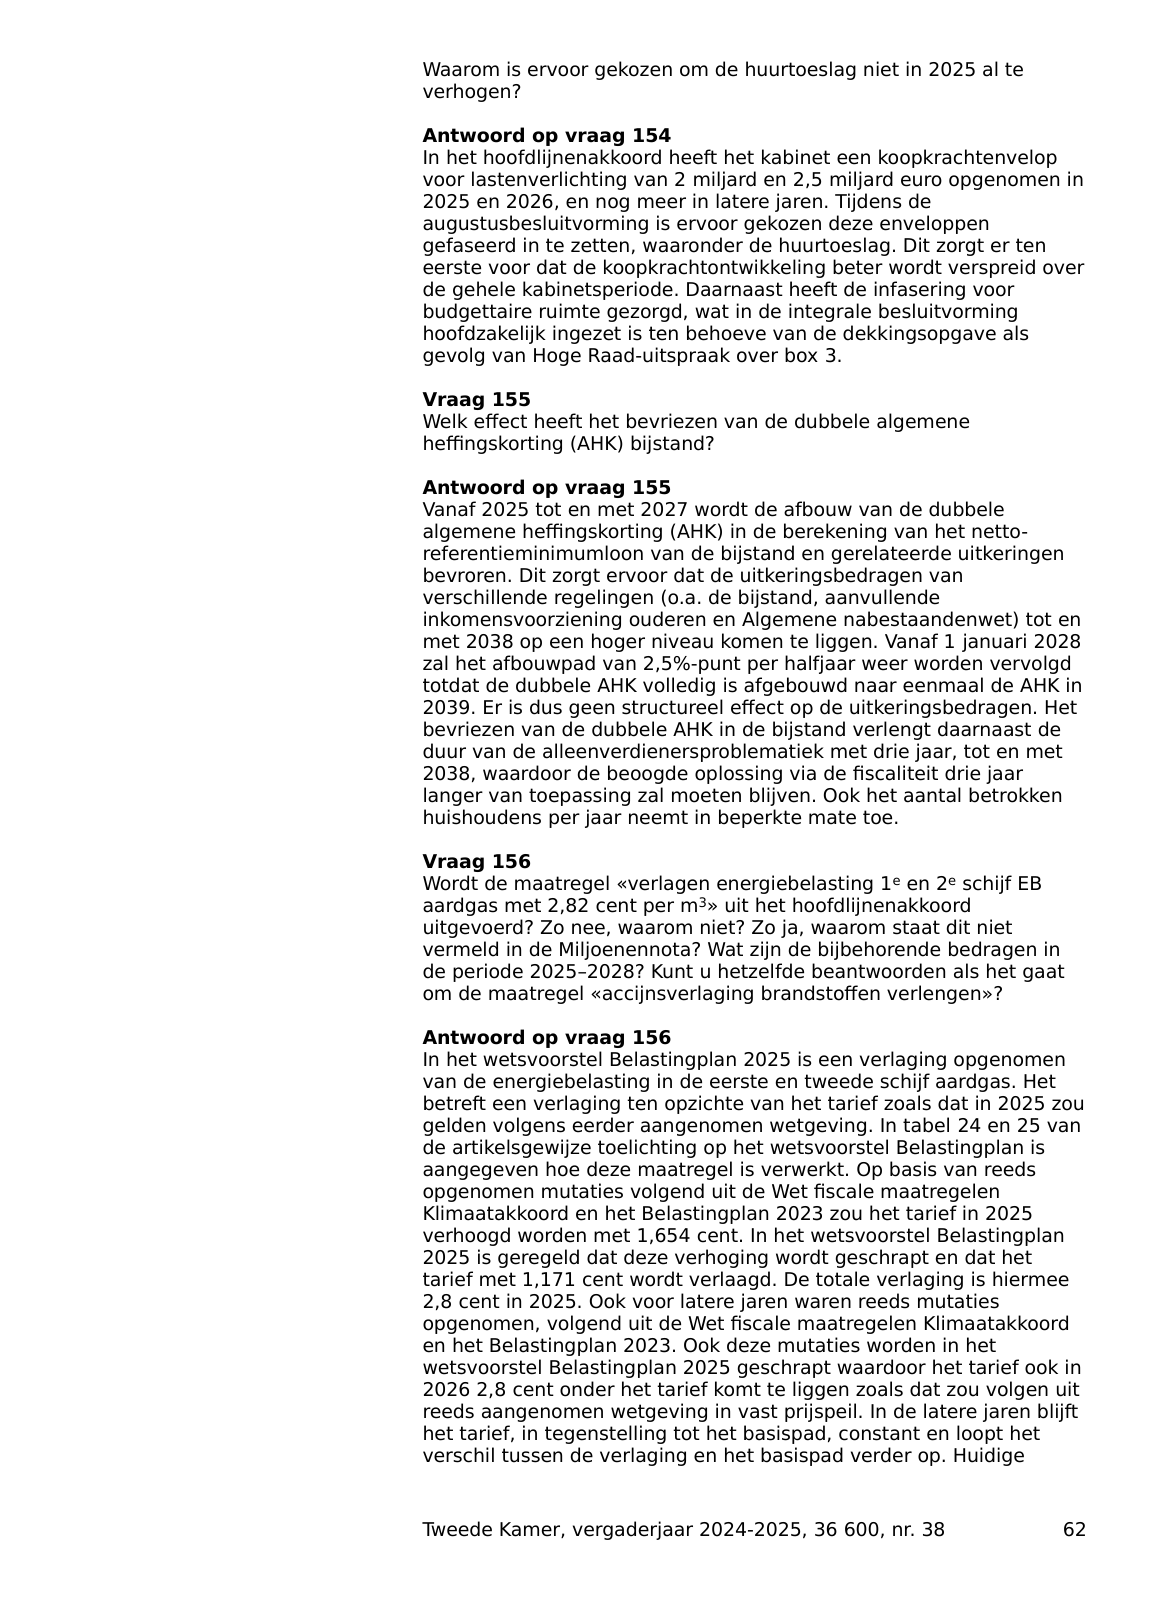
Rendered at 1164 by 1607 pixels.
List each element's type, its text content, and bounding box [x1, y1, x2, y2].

text Vanaf 2025 tot en met 2027 wordt de afbouw van de dubbele algemene heffingskorting (AHK) in de berekening van het netto-referentieminimumloon van de bijstand en gerelateerde uitkeringen bevroren. Dit zorgt ervoor dat de uitkeringsbedragen van verschillende regelingen (o.a. de bijstand, aanvullende inkomensvoorziening ouderen en Algemene nabestaandenwet) tot en met 2038 op een hoger niveau komen te liggen. Vanaf 1 januari 2028 zal het afbouwpad van 2,5%-punt per halfjaar weer worden vervolgd totdat de dubbele AHK volledig is afgebouwd naar eenmaal de AHK in 2039. Er is dus geen structureel effect op de uitkeringsbedragen. Het bevriezen van de dubbele AHK in de bijstand verlengt daarnaast de duur van de alleenverdienersproblematiek met drie jaar, tot en met 2038, waardoor de beoogde oplossing via de fiscaliteit drie jaar langer van toepassing zal moeten blijven. Ook het aantal betrokken huishoudens per jaar neemt in beperkte mate toe. [422, 499, 1087, 829]
text Waarom is ervoor gekozen om de huurtoeslag niet in 2025 al te verhogen? [422, 59, 1087, 103]
text In het wetsvoorstel Belastingplan 2025 is een verlaging opgenomen van de energiebelasting in de eerste en tweede schijf aardgas. Het betreft een verlaging ten opzichte van het tarief zoals dat in 2025 zou gelden volgens eerder aangenomen wetgeving. In tabel 24 en 25 van de artikelsgewijze toelichting op het wetsvoorstel Belastingplan is aangegeven hoe deze maatregel is verwerkt. Op basis van reeds opgenomen mutaties volgend uit de Wet fiscale maatregelen Klimaatakkoord en het Belastingplan 2023 zou het tarief in 2025 verhoogd worden met 1,654 cent. In het wetsvoorstel Belastingplan 2025 is geregeld dat deze verhoging wordt geschrapt en dat het tarief met 1,171 cent wordt verlaagd. De totale verlaging is hiermee 2,8 cent in 2025. Ook voor latere jaren waren reeds mutaties opgenomen, volgend uit de Wet fiscale maatregelen Klimaatakkoord en het Belastingplan 2023. Ook deze mutaties worden in het wetsvoorstel Belastingplan 2025 geschrapt waardoor het tarief ook in 2026 2,8 cent onder het tarief komt te liggen zoals dat zou volgen uit reeds aangenomen wetgeving in vast prijspeil. In de latere jaren blijft het tarief, in tegenstelling tot het basispad, constant en loopt het verschil tussen de verlaging en het basispad verder op. Huidige [422, 1049, 1087, 1467]
text Vraag 155 [422, 389, 1087, 411]
text Antwoord op vraag 155 [422, 477, 1087, 499]
text Antwoord op vraag 154 [422, 125, 1087, 147]
text Welk effect heeft het bevriezen van de dubbele algemene heffingskorting (AHK) bijstand? [422, 411, 1087, 455]
text Antwoord op vraag 156 [422, 1027, 1087, 1049]
text In het hoofdlijnenakkoord heeft het kabinet een koopkrachtenvelop voor lastenverlichting van 2 miljard en 2,5 miljard euro opgenomen in 2025 en 2026, en nog meer in latere jaren. Tijdens de augustusbesluitvorming is ervoor gekozen deze enveloppen gefaseerd in te zetten, waaronder de huurtoeslag. Dit zorgt er ten eerste voor dat de koopkrachtontwikkeling beter wordt verspreid over de gehele kabinetsperiode. Daarnaast heeft de infasering voor budgettaire ruimte gezorgd, wat in de integrale besluitvorming hoofdzakelijk ingezet is ten behoeve van de dekkingsopgave als gevolg van Hoge Raad-uitspraak over box 3. [422, 147, 1087, 367]
text Wordt de maatregel «verlagen energiebelasting 1e en 2e schijf EB aardgas met 2,82 cent per m3» uit het hoofdlijnenakkoord uitgevoerd? Zo nee, waarom niet? Zo ja, waarom staat dit niet vermeld in de Miljoenennota? Wat zijn de bijbehorende bedragen in de periode 2025–2028? Kunt u hetzelfde beantwoorden als het gaat om de maatregel «accijnsverlaging brandstoffen verlengen»? [422, 873, 1087, 1005]
text Vraag 156 [422, 851, 1087, 873]
